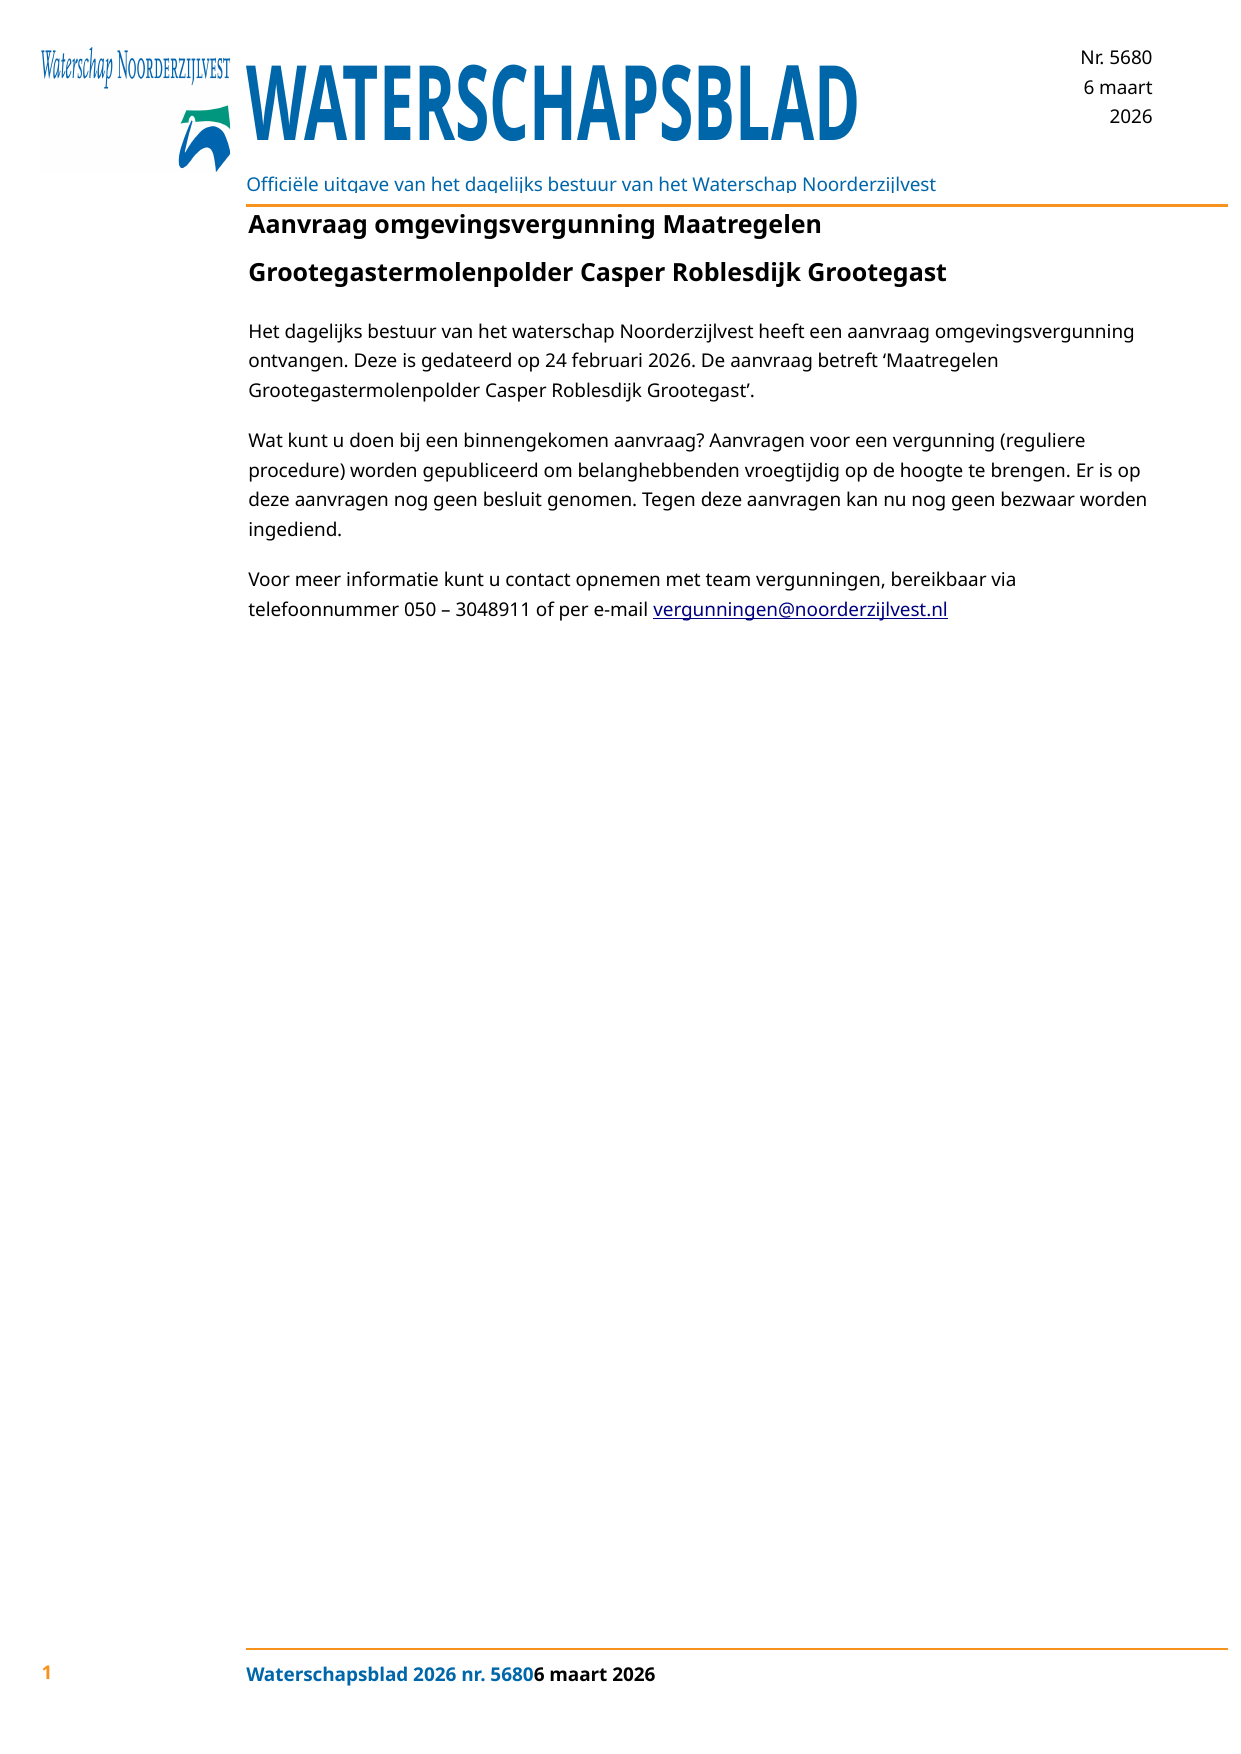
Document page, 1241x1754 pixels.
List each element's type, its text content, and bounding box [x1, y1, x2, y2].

text Aanvraag omgevingsvergunning Maatregelen Grootegastermolenpolder Casper Roblesdijk Grootegast [248, 207, 1152, 288]
text Voor meer informatie kunt u contact opnemen met team vergunningen, bereikbaar via telefoonnummer 050 – 3048911 of per e-mail vergunningen@noorderzijlvest.nl [248, 567, 1152, 622]
picture [41, 47, 231, 172]
text Wat kunt u doen bij een binnengekomen aanvraag? Aanvragen voor een vergunning (reguliere procedure) worden gepubliceerd om belanghebbenden vroegtijdig op de hoogte te brengen. Er is op deze aanvragen nog geen besluit genomen. Tegen deze aanvragen kan nu nog geen bezwaar worden ingediend. [248, 427, 1152, 542]
text Het dagelijks bestuur van het waterschap Noorderzijlvest heeft een aanvraag omgevingsvergunning ontvangen. Deze is gedateerd op 24 februari 2026. De aanvraag betreft ‘Maatregelen Grootegastermolenpolder Casper Roblesdijk Grootegast’. [248, 318, 1152, 403]
